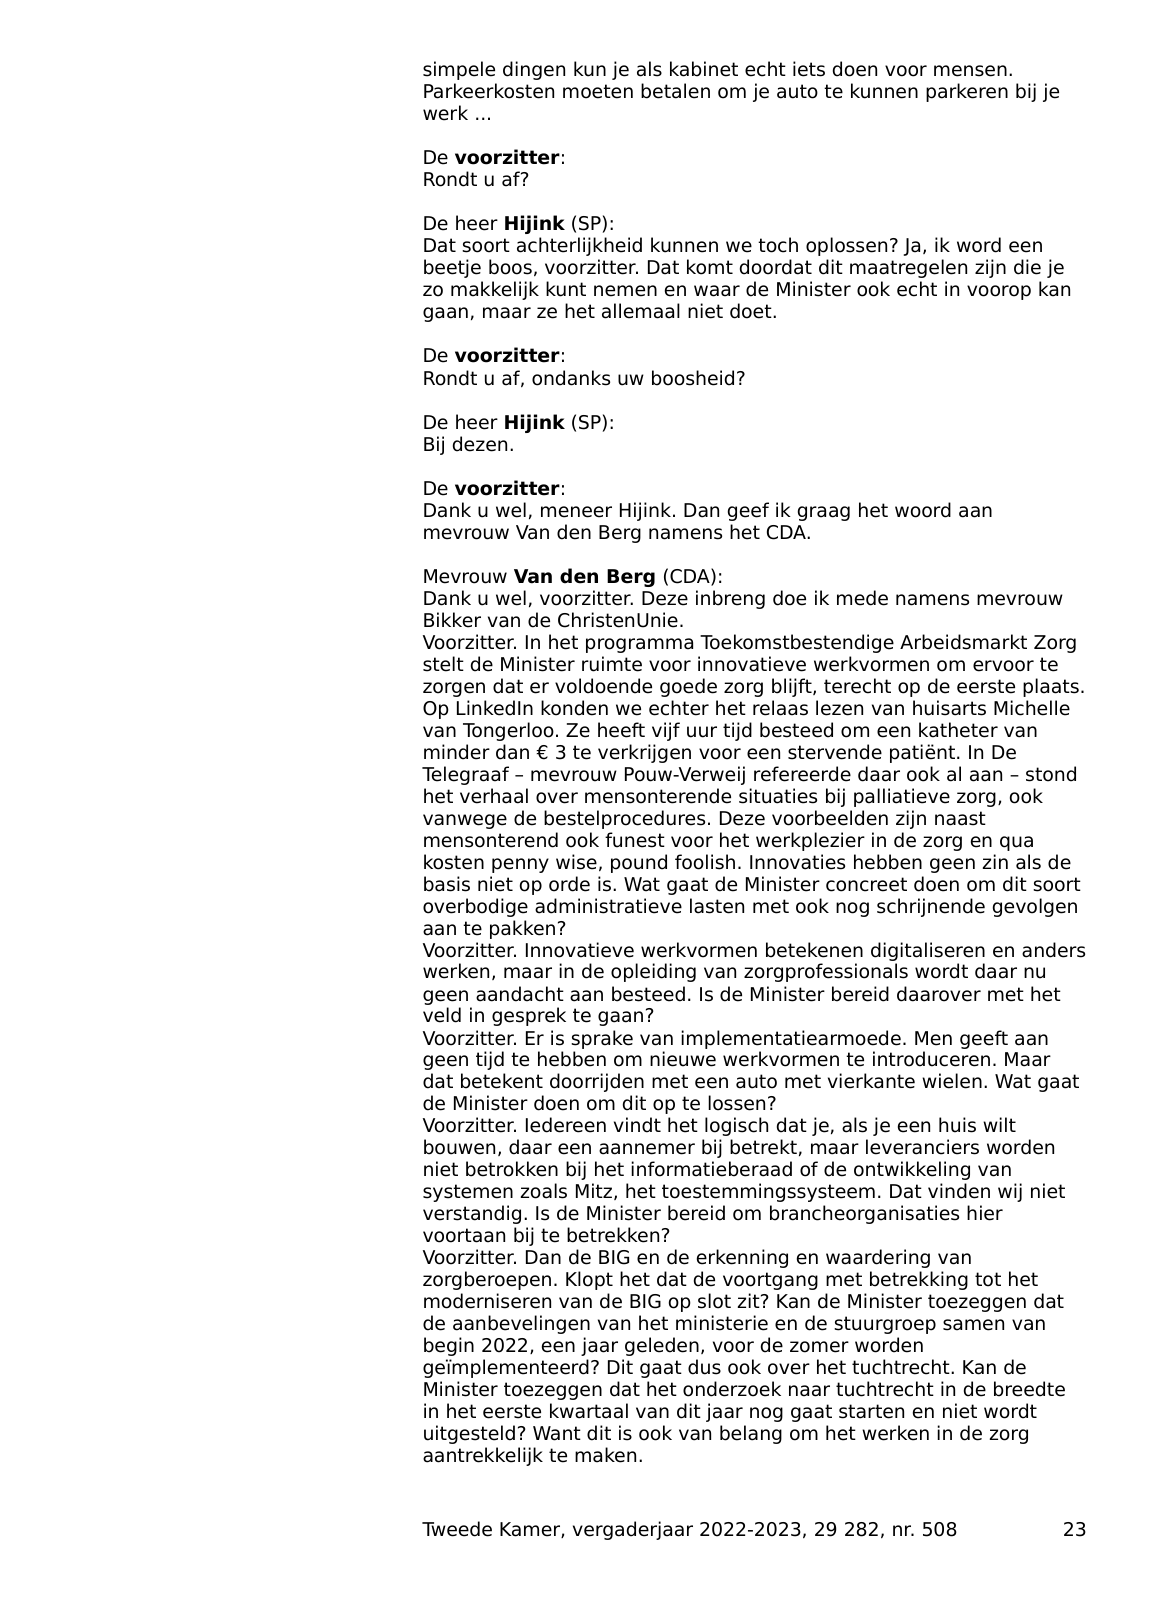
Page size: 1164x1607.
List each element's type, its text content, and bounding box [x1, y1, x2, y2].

text Dank u wel, meneer Hijink. Dan geef ik graag het woord aan mevrouw Van den Berg namens het CDA. [422, 500, 1087, 544]
text De voorzitter: [422, 345, 1087, 367]
text Dank u wel, voorzitter. Deze inbreng doe ik mede namens mevrouw Bikker van de ChristenUnie. [422, 588, 1087, 632]
text Dat soort achterlijkheid kunnen we toch oplossen? Ja, ik word een beetje boos, voorzitter. Dat komt doordat dit maatregelen zijn die je zo makkelijk kunt nemen en waar de Minister ook echt in voorop kan gaan, maar ze het allemaal niet doet. [422, 235, 1087, 323]
text Voorzitter. In het programma Toekomstbestendige Arbeidsmarkt Zorg stelt de Minister ruimte voor innovatieve werkvormen om ervoor te zorgen dat er voldoende goede zorg blijft, terecht op de eerste plaats. Op LinkedIn konden we echter het relaas lezen van huisarts Michelle van Tongerloo. Ze heeft vijf uur tijd besteed om een katheter van minder dan € 3 te verkrijgen voor een stervende patiënt. In De Telegraaf – mevrouw Pouw-Verweij refereerde daar ook al aan – stond het verhaal over mensonterende situaties bij palliatieve zorg, ook vanwege de bestelprocedures. Deze voorbeelden zijn naast mensonterend ook funest voor het werkplezier in de zorg en qua kosten penny wise, pound foolish. Innovaties hebben geen zin als de basis niet op orde is. Wat gaat de Minister concreet doen om dit soort overbodige administratieve lasten met ook nog schrijnende gevolgen aan te pakken? [422, 632, 1087, 939]
text Mevrouw Van den Berg (CDA): [422, 566, 1087, 588]
text Voorzitter. Innovatieve werkvormen betekenen digitaliseren en anders werken, maar in de opleiding van zorgprofessionals wordt daar nu geen aandacht aan besteed. Is de Minister bereid daarover met het veld in gesprek te gaan? [422, 939, 1087, 1027]
text De voorzitter: [422, 147, 1087, 169]
text De heer Hijink (SP): [422, 412, 1087, 433]
text Rondt u af? [422, 169, 1087, 191]
text Voorzitter. Dan de BIG en de erkenning en waardering van zorgberoepen. Klopt het dat de voortgang met betrekking tot het moderniseren van de BIG op slot zit? Kan de Minister toezeggen dat de aanbevelingen van het ministerie en de stuurgroep samen van begin 2022, een jaar geleden, voor de zomer worden geïmplementeerd? Dit gaat dus ook over het tuchtrecht. Kan de Minister toezeggen dat het onderzoek naar tuchtrecht in de breedte in het eerste kwartaal van dit jaar nog gaat starten en niet wordt uitgesteld? Want dit is ook van belang om het werken in de zorg aantrekkelijk te maken. [422, 1247, 1087, 1467]
text Voorzitter. Iedereen vindt het logisch dat je, als je een huis wilt bouwen, daar een aannemer bij betrekt, maar leveranciers worden niet betrokken bij het informatieberaad of de ontwikkeling van systemen zoals Mitz, het toestemmingssysteem. Dat vinden wij niet verstandig. Is de Minister bereid om brancheorganisaties hier voortaan bij te betrekken? [422, 1115, 1087, 1247]
text simpele dingen kun je als kabinet echt iets doen voor mensen. Parkeerkosten moeten betalen om je auto te kunnen parkeren bij je werk ... [422, 59, 1087, 125]
text Bij dezen. [422, 433, 1087, 456]
text Voorzitter. Er is sprake van implementatiearmoede. Men geeft aan geen tijd te hebben om nieuwe werkvormen te introduceren. Maar dat betekent doorrijden met een auto met vierkante wielen. Wat gaat de Minister doen om dit op te lossen? [422, 1027, 1087, 1115]
text Rondt u af, ondanks uw boosheid? [422, 367, 1087, 389]
text De voorzitter: [422, 478, 1087, 500]
text De heer Hijink (SP): [422, 213, 1087, 235]
